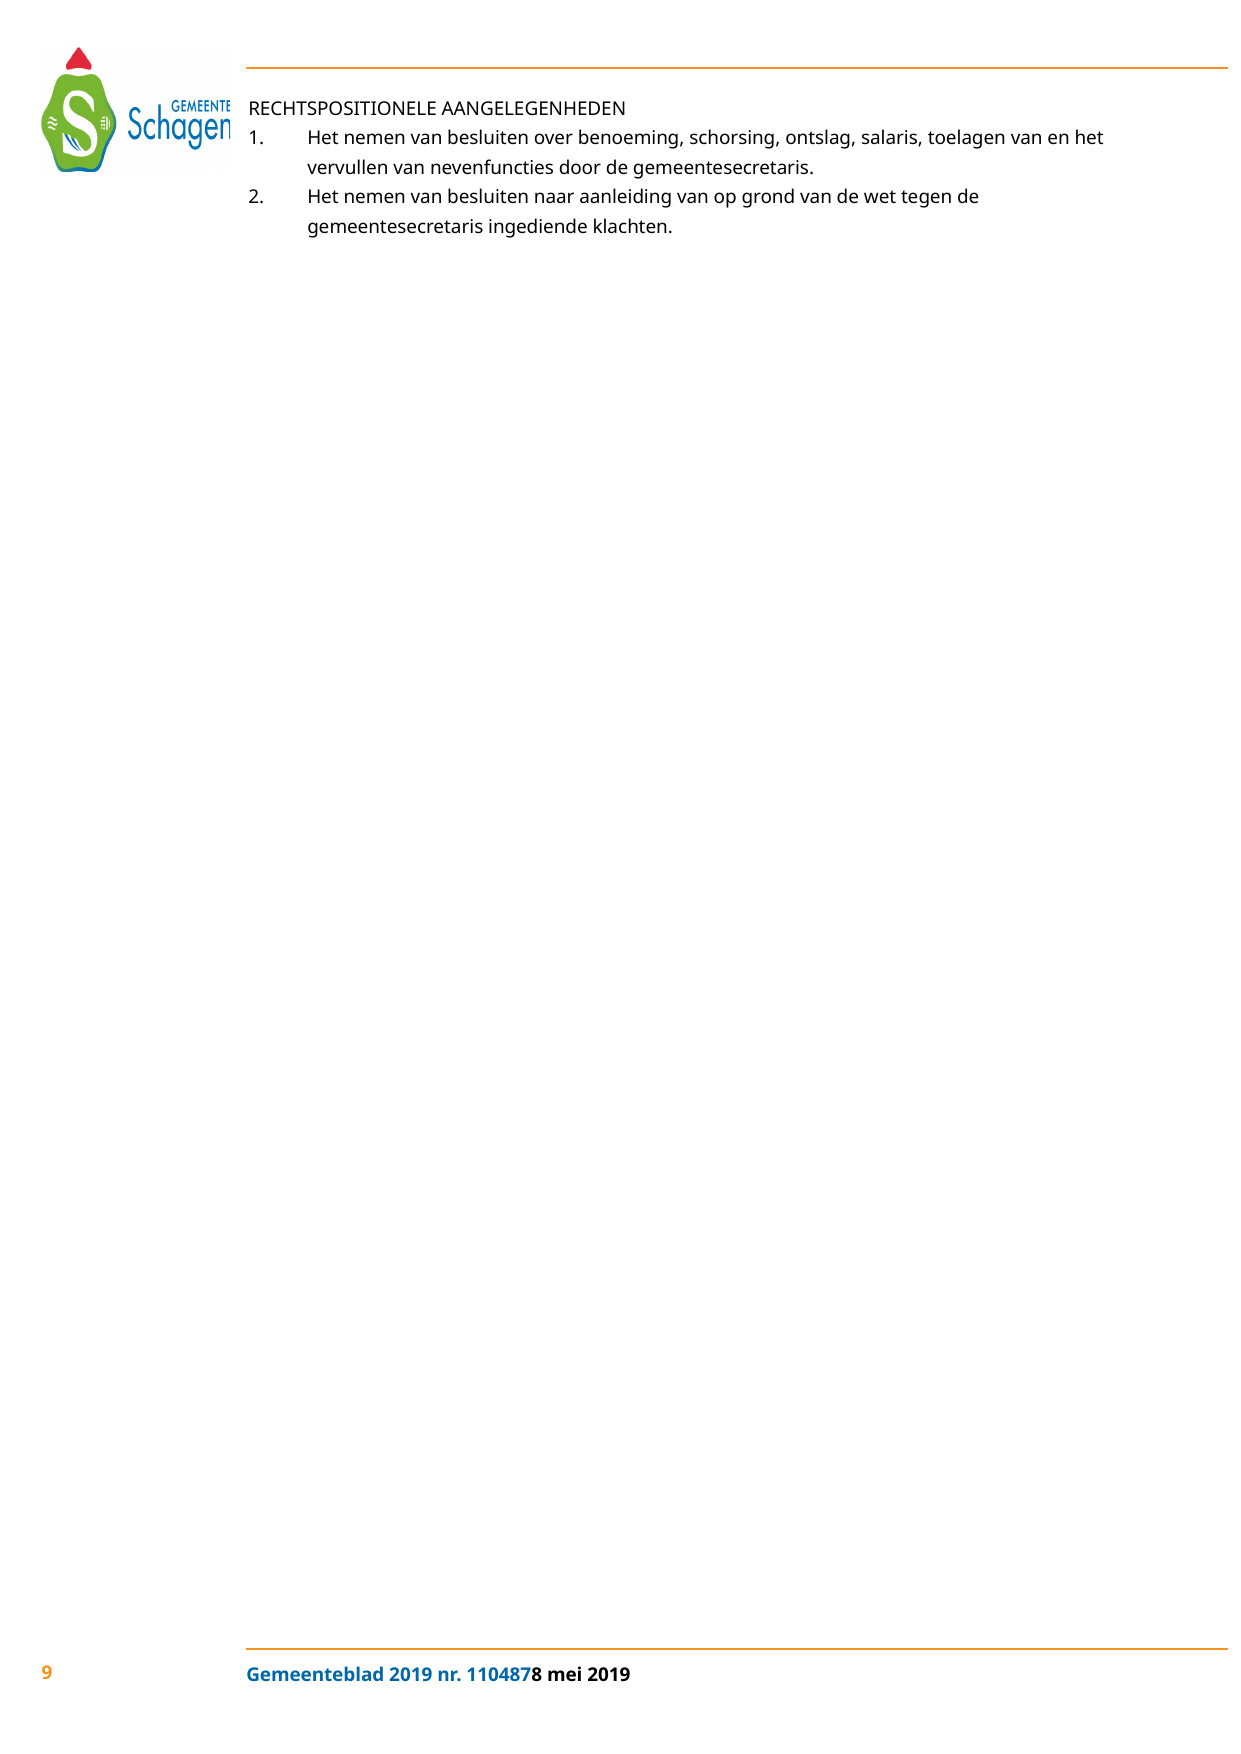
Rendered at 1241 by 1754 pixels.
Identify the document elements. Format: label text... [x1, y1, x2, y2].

text RECHTSPOSITIONELE AANGELEGENHEDEN [248, 95, 1152, 121]
picture [41, 47, 231, 172]
list Het nemen van besluiten naar aanleiding van op grond van de wet tegen de gemeentesecretaris ingediende klachten. [248, 183, 1152, 239]
list Het nemen van besluiten over benoeming, schorsing, ontslag, salaris, toelagen van en het vervullen van nevenfuncties door de gemeentesecretaris. [248, 124, 1152, 180]
